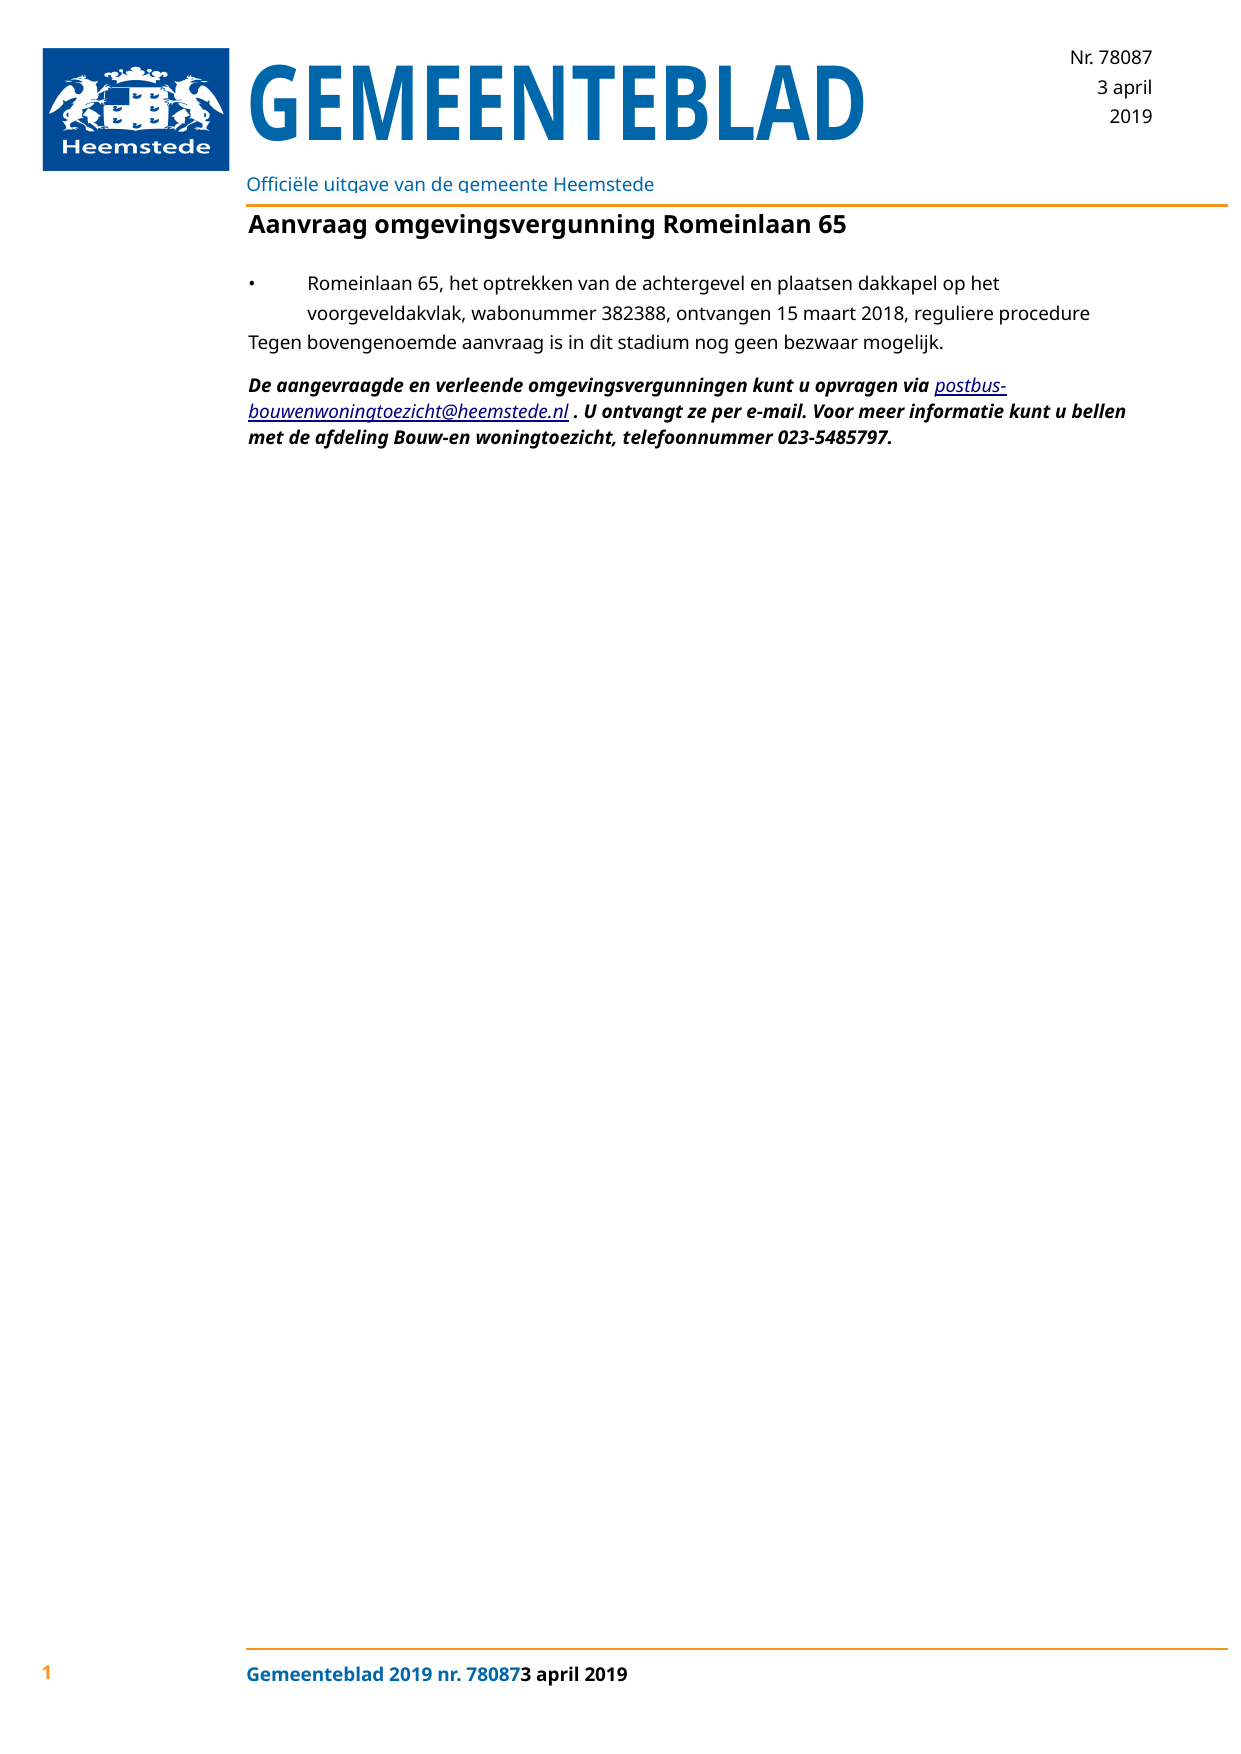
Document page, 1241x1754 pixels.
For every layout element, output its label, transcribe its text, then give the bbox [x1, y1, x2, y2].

text De aangevraagde en verleende omgevingsvergunningen kunt u opvragen via postbus-bouwenwoningtoezicht@heemstede.nl . U ontvangt ze per e-mail. Voor meer informatie kunt u bellen met de afdeling Bouw-en woningtoezicht, telefoonnummer 023-5485797. [248, 373, 1152, 450]
list Romeinlaan 65, het optrekken van de achtergevel en plaatsen dakkapel op het voorgeveldakvlak, wabonummer 382388, ontvangen 15 maart 2018, reguliere procedure [248, 270, 1152, 326]
text Aanvraag omgevingsvergunning Romeinlaan 65 [248, 207, 1152, 241]
text Tegen bovengenoemde aanvraag is in dit stadium nog geen bezwaar mogelijk. [248, 329, 1152, 355]
picture [41, 47, 231, 172]
